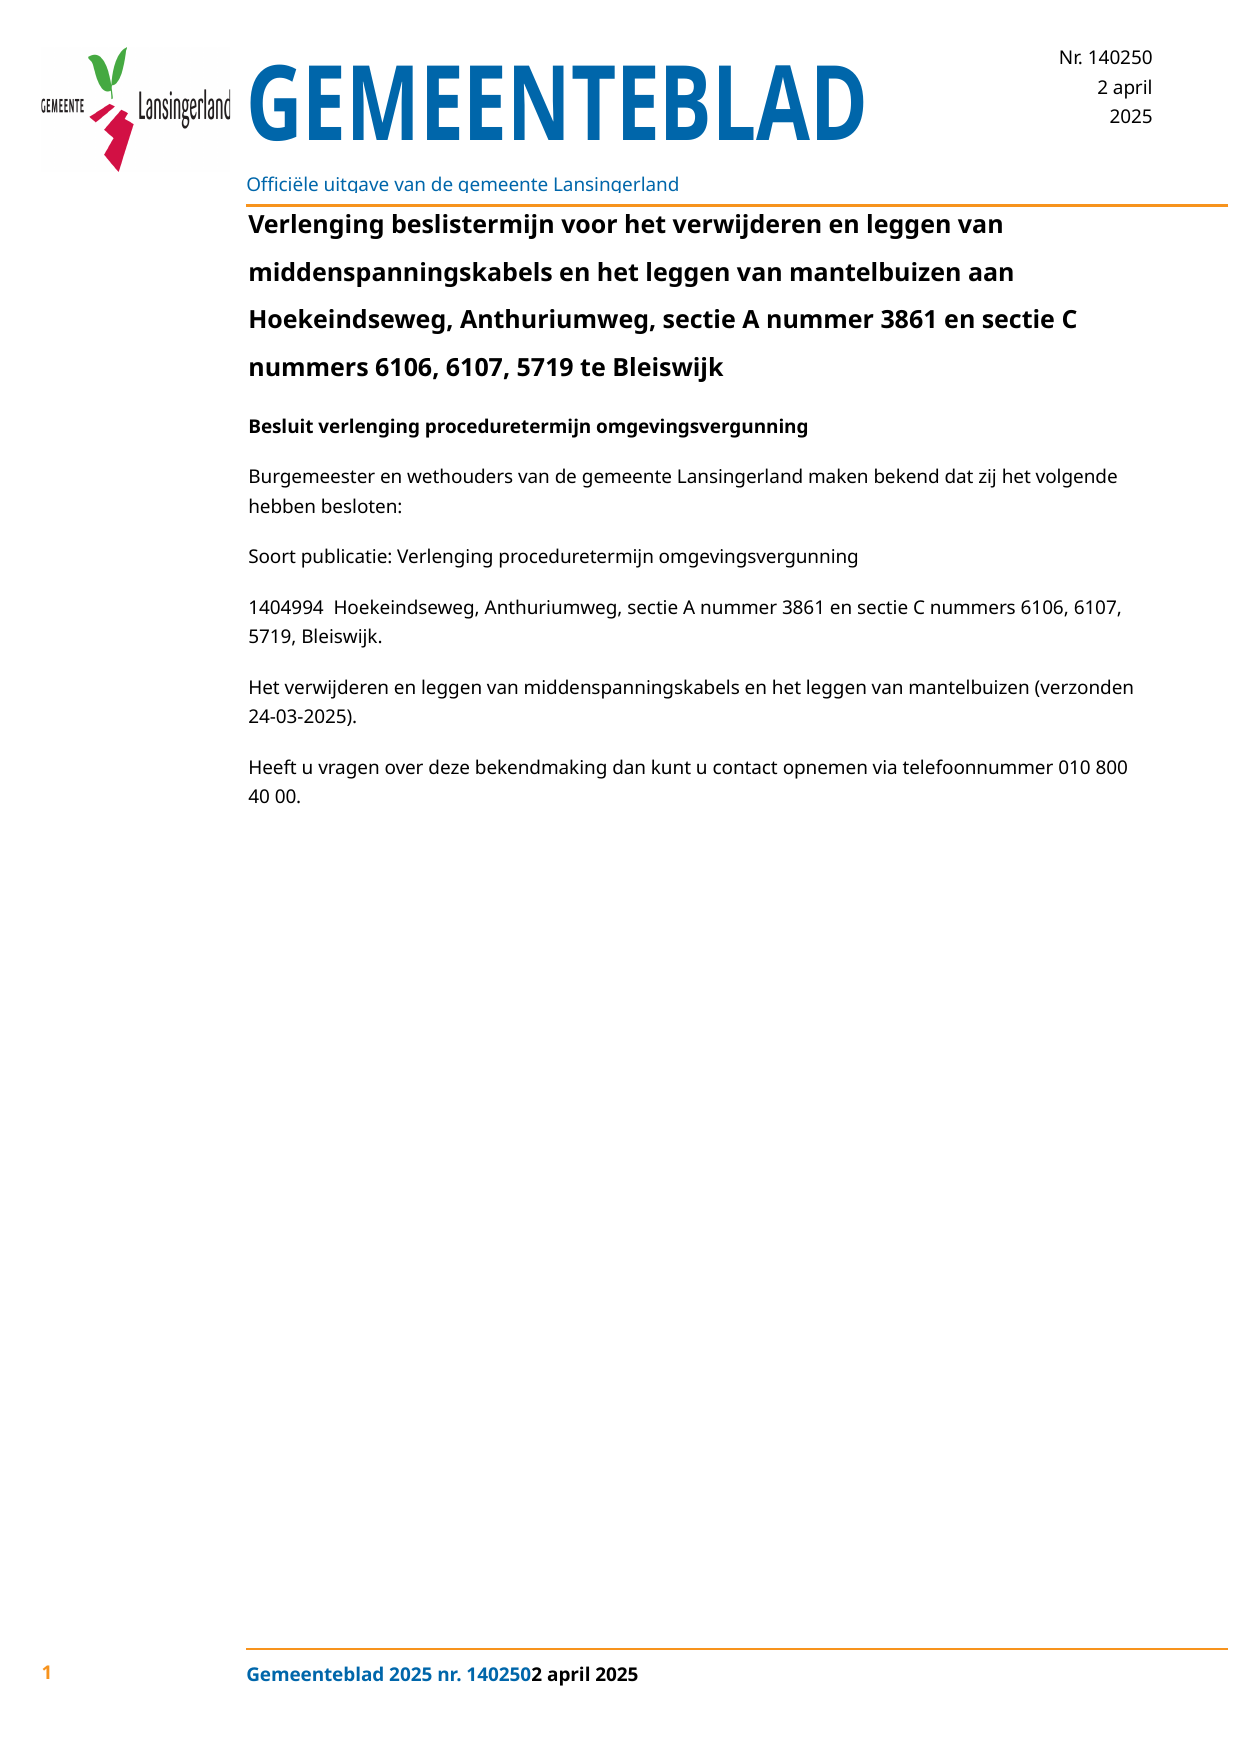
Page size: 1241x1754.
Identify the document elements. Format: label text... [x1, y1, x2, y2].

picture [41, 47, 231, 172]
text Heeft u vragen over deze bekendmaking dan kunt u contact opnemen via telefoonnummer 010 800 40 00. [248, 754, 1152, 809]
text 1404994 Hoekeindseweg, Anthuriumweg, sectie A nummer 3861 en sectie C nummers 6106, 6107, 5719, Bleiswijk. [248, 594, 1152, 649]
text Soort publicatie: Verlenging proceduretermijn omgevingsvergunning [248, 543, 1152, 569]
text Verlenging beslistermijn voor het verwijderen en leggen van middenspanningskabels en het leggen van mantelbuizen aan Hoekeindseweg, Anthuriumweg, sectie A nummer 3861 en sectie C nummers 6106, 6107, 5719 te Bleiswijk [248, 207, 1152, 384]
text Het verwijderen en leggen van middenspanningskabels en het leggen van mantelbuizen (verzonden 24-03-2025). [248, 674, 1152, 729]
text Besluit verlenging proceduretermijn omgevingsvergunning [248, 413, 1152, 439]
text Burgemeester en wethouders van de gemeente Lansingerland maken bekend dat zij het volgende hebben besloten: [248, 463, 1152, 519]
